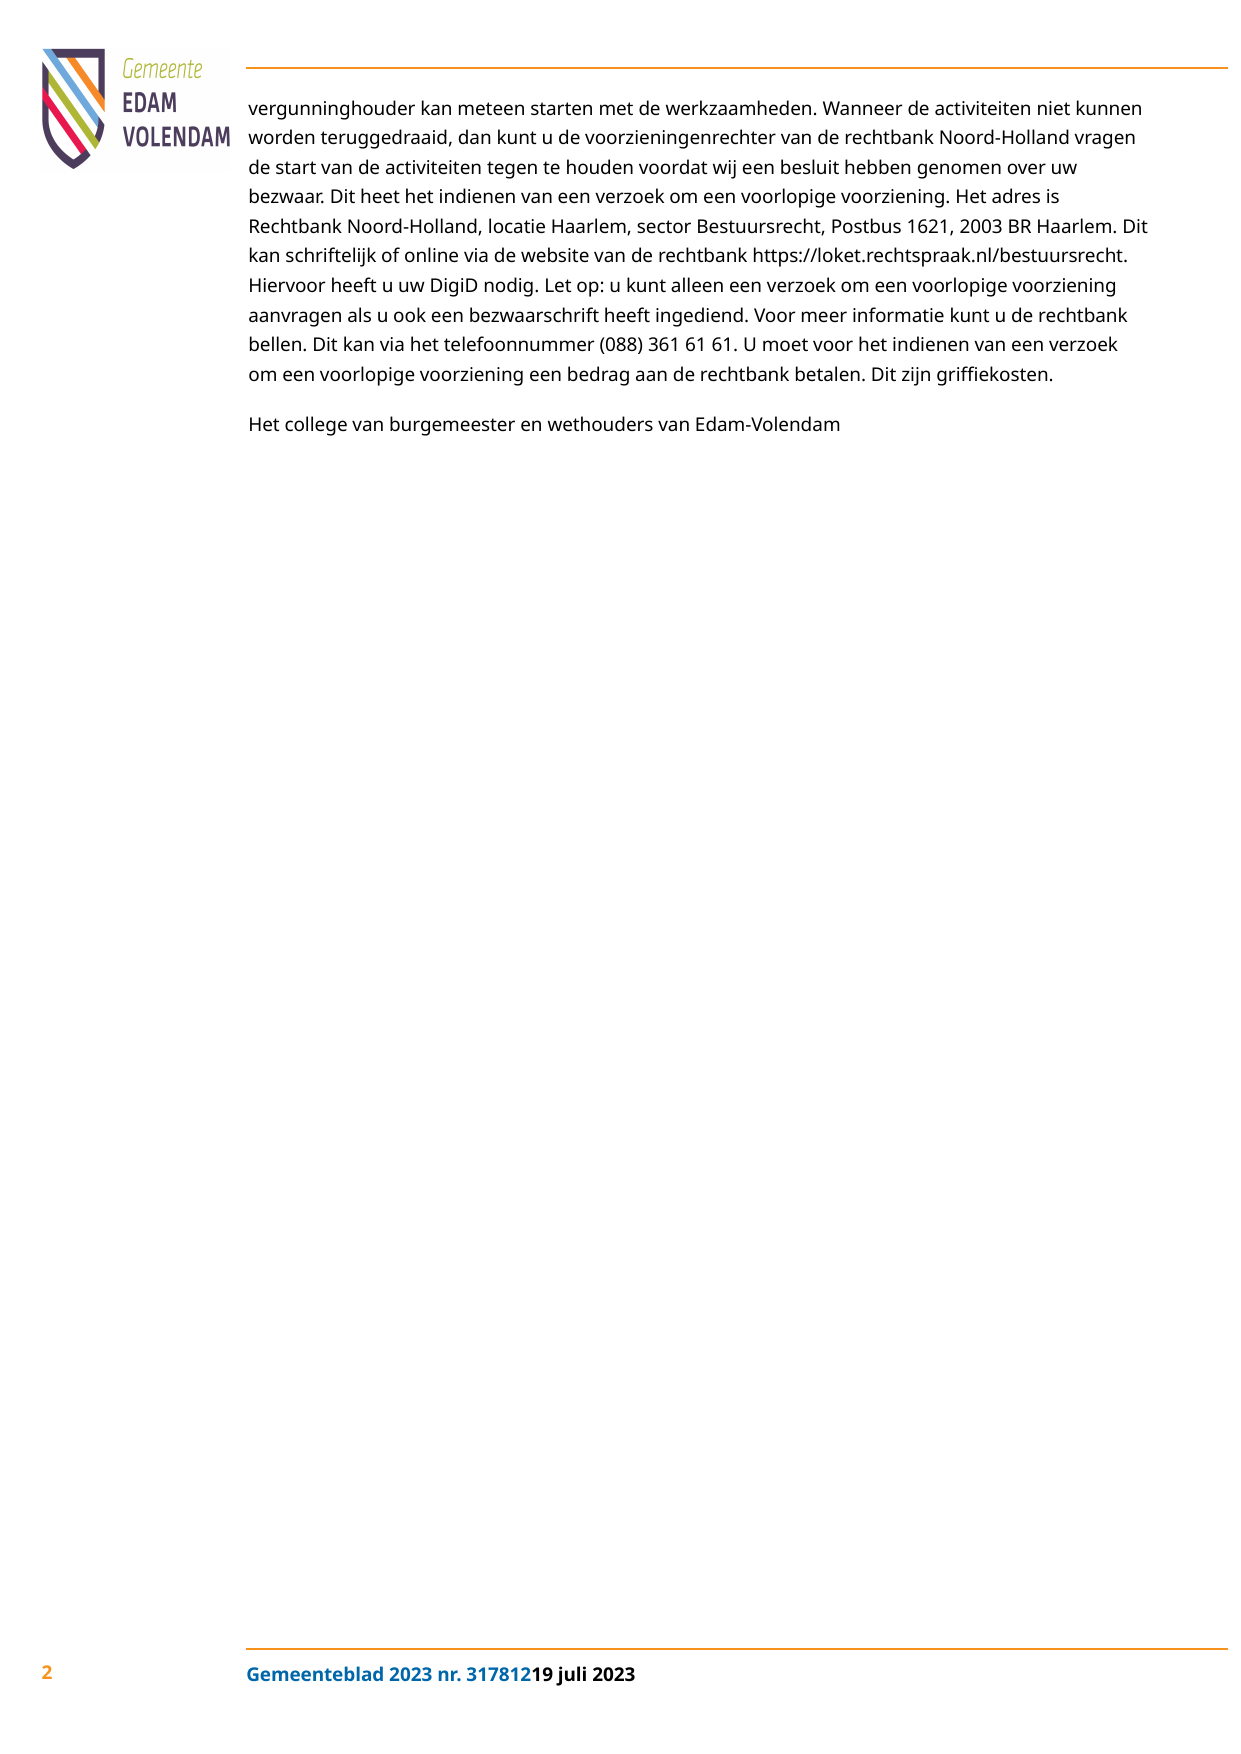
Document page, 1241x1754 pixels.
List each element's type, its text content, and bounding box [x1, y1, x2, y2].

text Het college van burgemeester en wethouders van Edam-Volendam [248, 411, 1152, 437]
picture [41, 47, 231, 172]
text vergunninghouder kan meteen starten met de werkzaamheden. Wanneer de activiteiten niet kunnen worden teruggedraaid, dan kunt u de voorzieningenrechter van de rechtbank Noord-Holland vragen de start van de activiteiten tegen te houden voordat wij een besluit hebben genomen over uw bezwaar. Dit heet het indienen van een verzoek om een voorlopige voorziening. Het adres is Rechtbank Noord-Holland, locatie Haarlem, sector Bestuursrecht, Postbus 1621, 2003 BR Haarlem. Dit kan schriftelijk of online via de website van de rechtbank https://loket.rechtspraak.nl/bestuursrecht. Hiervoor heeft u uw DigiD nodig. Let op: u kunt alleen een verzoek om een voorlopige voorziening aanvragen als u ook een bezwaarschrift heeft ingediend. Voor meer informatie kunt u de rechtbank bellen. Dit kan via het telefoonnummer (088) 361 61 61. U moet voor het indienen van een verzoek om een voorlopige voorziening een bedrag aan de rechtbank betalen. Dit zijn griffiekosten. [248, 95, 1152, 387]
